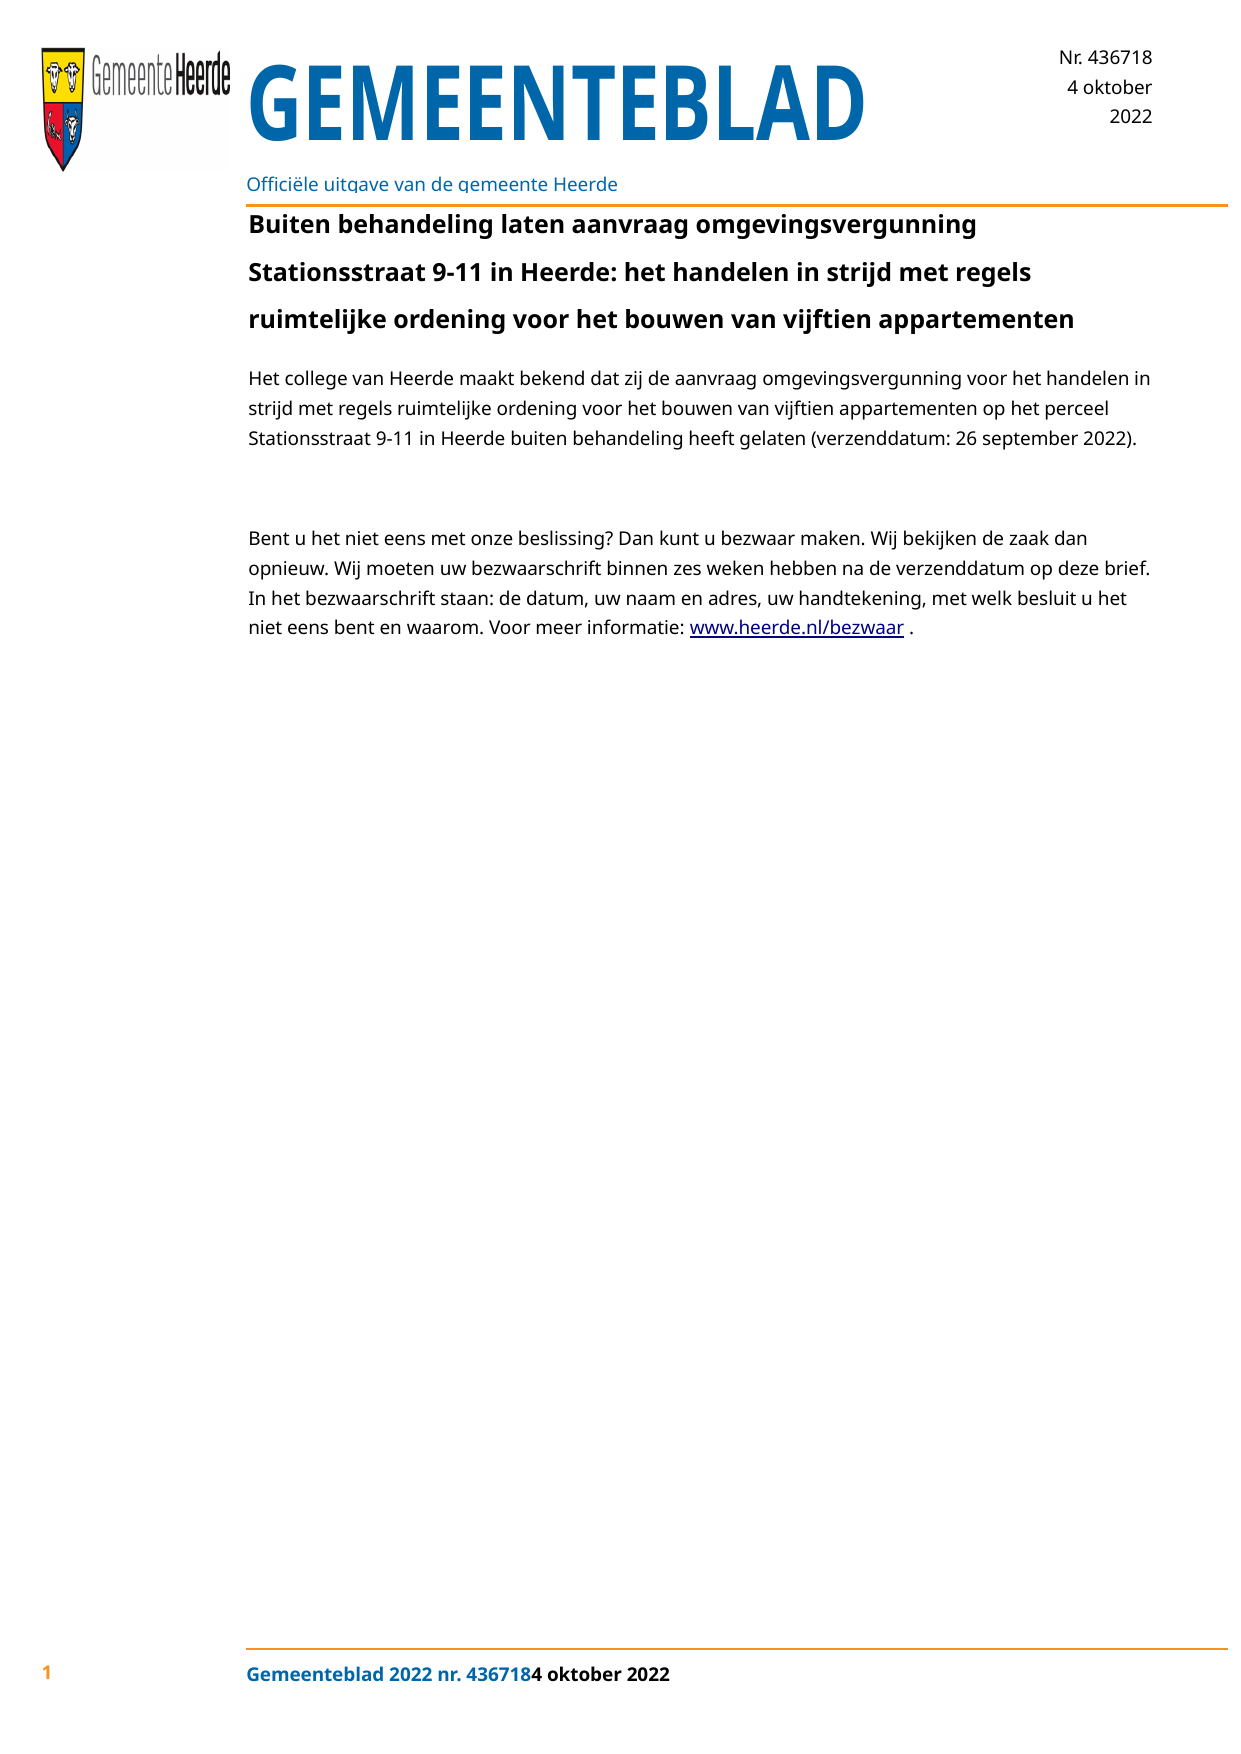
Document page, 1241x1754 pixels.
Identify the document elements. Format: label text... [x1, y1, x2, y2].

text Buiten behandeling laten aanvraag omgevingsvergunning Stationsstraat 9-11 in Heerde: het handelen in strijd met regels ruimtelijke ordening voor het bouwen van vijftien appartementen [248, 207, 1152, 336]
picture [41, 47, 231, 172]
text Het college van Heerde maakt bekend dat zij de aanvraag omgevingsvergunning voor het handelen in strijd met regels ruimtelijke ordening voor het bouwen van vijftien appartementen op het perceel Stationsstraat 9-11 in Heerde buiten behandeling heeft gelaten (verzenddatum: 26 september 2022). [248, 366, 1152, 450]
text Bent u het niet eens met onze beslissing? Dan kunt u bezwaar maken. Wij bekijken de zaak dan opnieuw. Wij moeten uw bezwaarschrift binnen zes weken hebben na de verzenddatum op deze brief. In het bezwaarschrift staan: de datum, uw naam en adres, uw handtekening, met welk besluit u het niet eens bent en waarom. Voor meer informatie: www.heerde.nl/bezwaar . [248, 526, 1152, 640]
